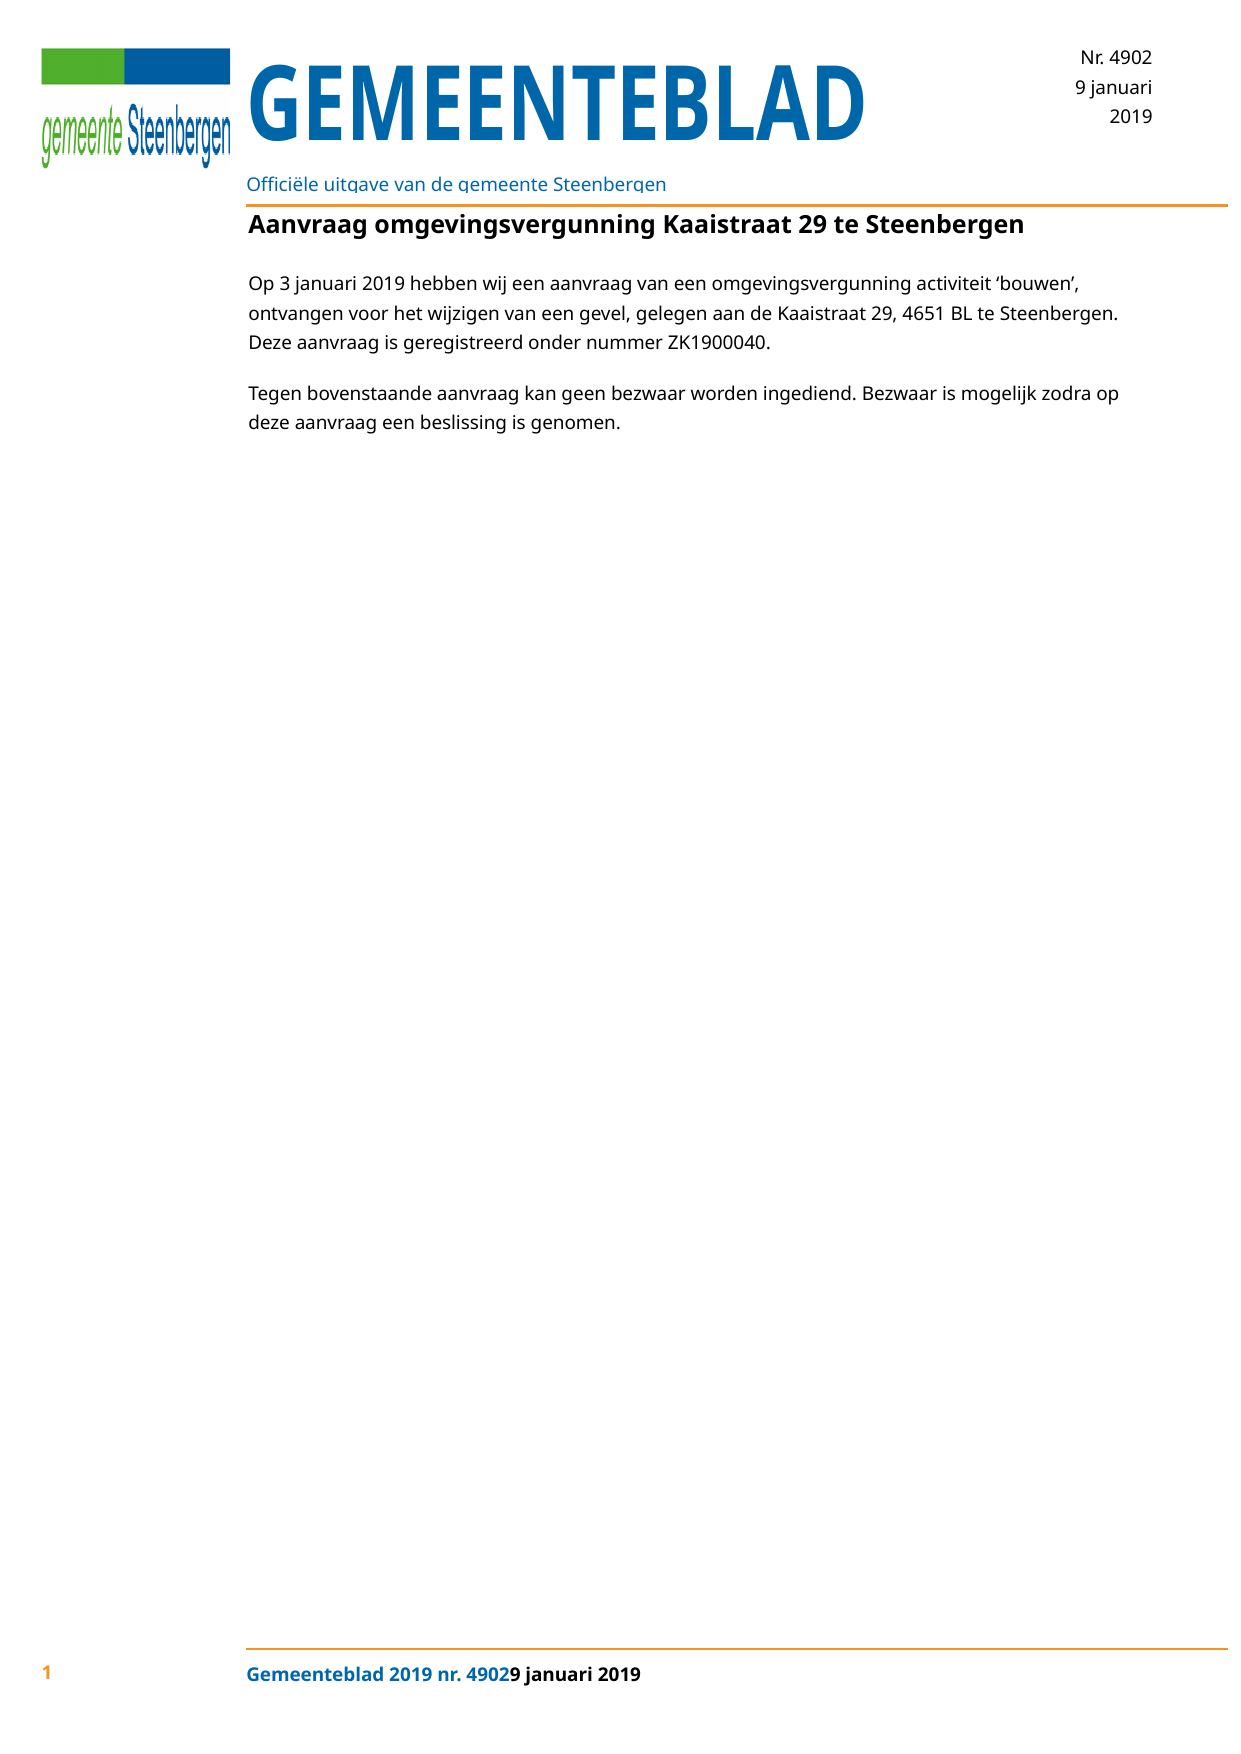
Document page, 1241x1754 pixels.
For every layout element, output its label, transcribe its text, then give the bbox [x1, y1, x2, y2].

picture [41, 47, 231, 172]
text Tegen bovenstaande aanvraag kan geen bezwaar worden ingediend. Bezwaar is mogelijk zodra op deze aanvraag een beslissing is genomen. [248, 380, 1152, 435]
text Op 3 januari 2019 hebben wij een aanvraag van een omgevingsvergunning activiteit ‘bouwen’, ontvangen voor het wijzigen van een gevel, gelegen aan de Kaaistraat 29, 4651 BL te Steenbergen. Deze aanvraag is geregistreerd onder nummer ZK1900040. [248, 270, 1152, 355]
text Aanvraag omgevingsvergunning Kaaistraat 29 te Steenbergen [248, 207, 1152, 241]
